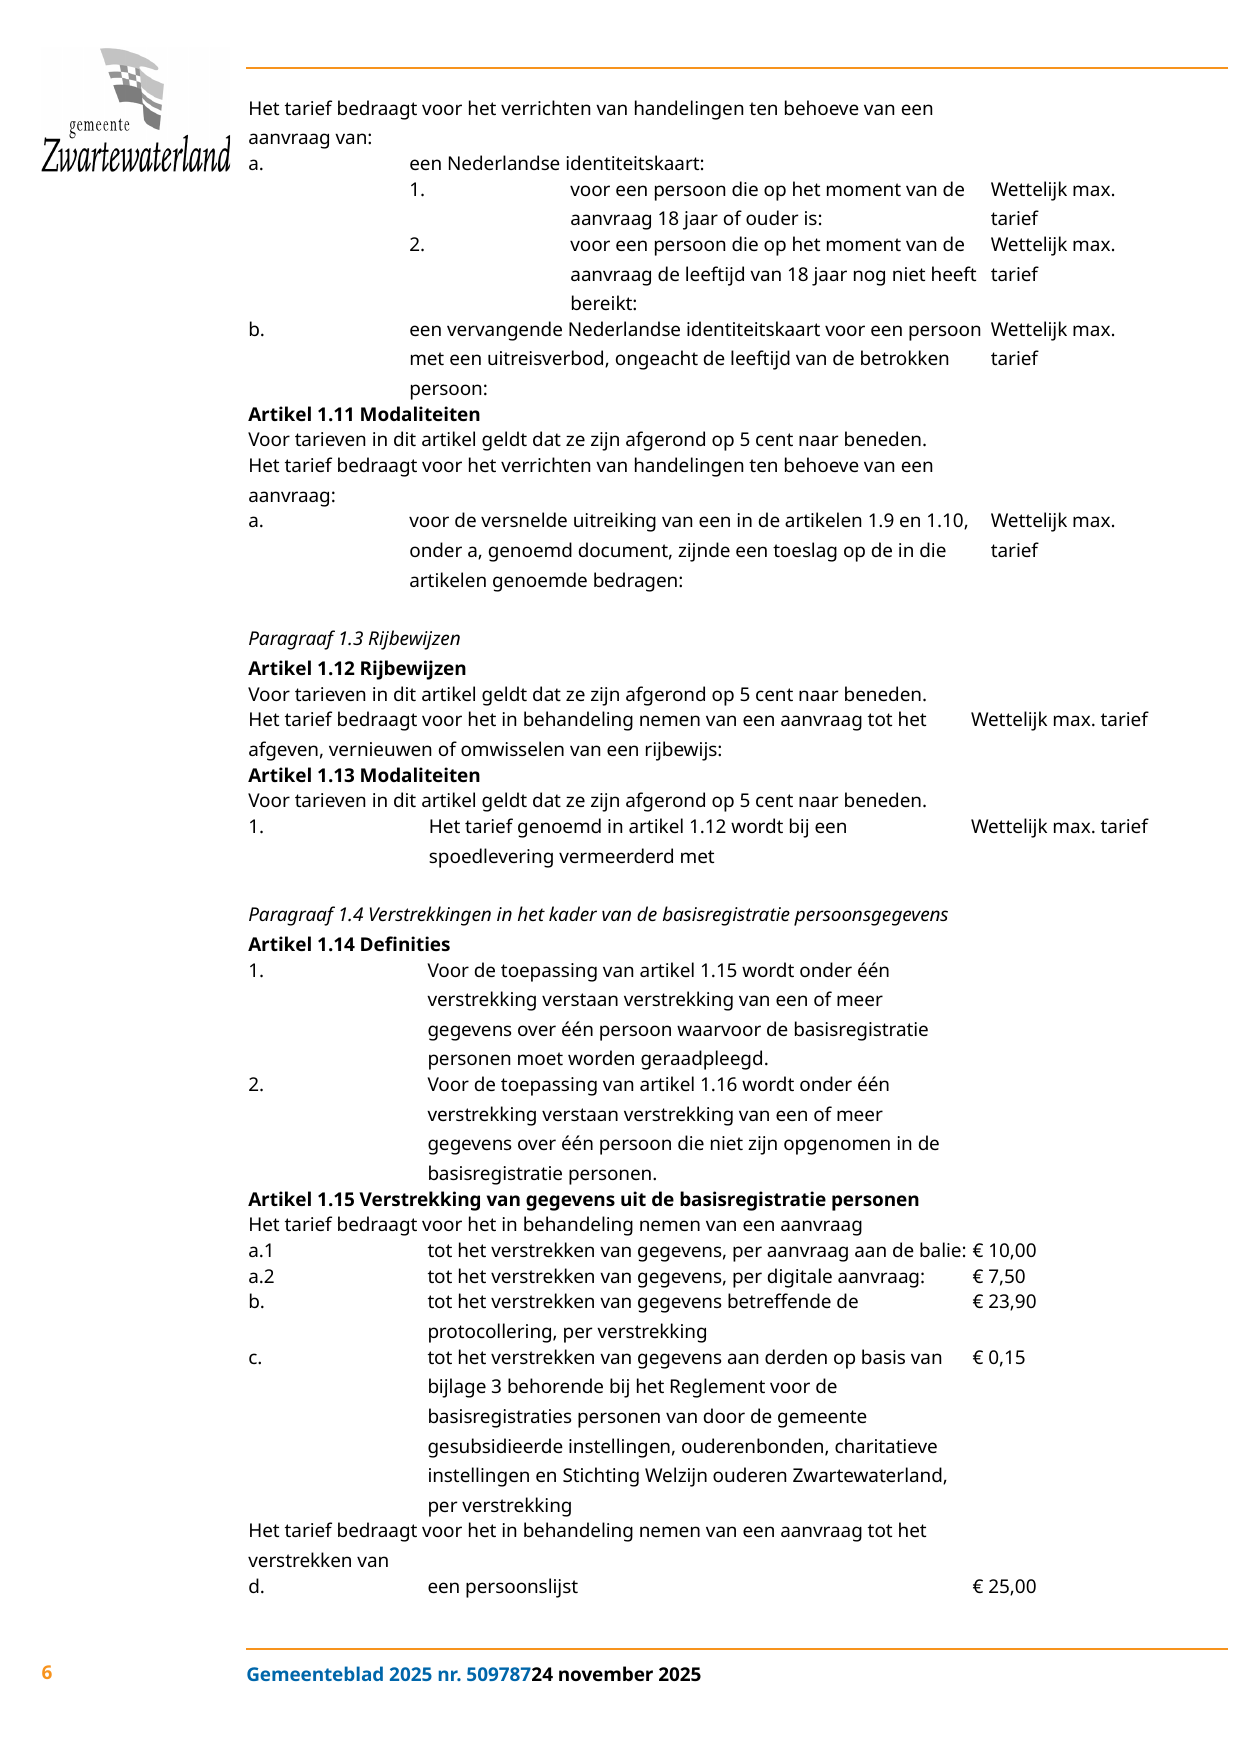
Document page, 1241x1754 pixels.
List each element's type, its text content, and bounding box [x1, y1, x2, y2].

table_cell [991, 427, 1152, 452]
table_cell [248, 176, 409, 231]
table_cell [971, 681, 1152, 707]
table_cell b. [248, 1289, 427, 1344]
table_cell Artikel 1.11 Modaliteiten [248, 401, 991, 427]
table_cell c. [248, 1344, 427, 1518]
table_cell Wettelijk max. tarief [991, 231, 1152, 316]
table_cell b. [248, 316, 409, 401]
table_cell Wettelijk max. tarief [971, 813, 1152, 869]
table_cell Wettelijk max. tarief [991, 508, 1152, 593]
table_cell Het tarief bedraagt voor het in behandeling nemen van een aanvraag tot het afgeven, vernieuwen of omwisselen van een rijbewijs: [248, 707, 971, 762]
table_cell Het tarief bedraagt voor het verrichten van handelingen ten behoeve van een aanvraag van: [248, 95, 991, 150]
table_cell Artikel 1.13 Modaliteiten [248, 762, 971, 788]
table_cell [991, 401, 1152, 427]
table_cell € 25,00 [973, 1573, 1152, 1599]
table_cell Het tarief bedraagt voor het in behandeling nemen van een aanvraag [248, 1212, 972, 1237]
table_cell Voor tarieven in dit artikel geldt dat ze zijn afgerond op 5 cent naar beneden. [248, 427, 991, 452]
table_cell [991, 95, 1152, 150]
table_cell Wettelijk max. tarief [991, 316, 1152, 401]
table_cell [991, 150, 1152, 176]
table_cell Wettelijk max. tarief [991, 176, 1152, 231]
table_cell een Nederlandse identiteitskaart: [409, 150, 991, 176]
table_cell [971, 762, 1152, 788]
table_cell € 23,90 [973, 1289, 1152, 1344]
table_cell Voor de toepassing van artikel 1.15 wordt onder één verstrekking verstaan verstrekking van een of meer gegevens over één persoon waarvoor de basisregistratie personen moet worden geraadpleegd. [427, 957, 972, 1071]
table_header [971, 655, 1152, 681]
table_cell [248, 231, 409, 316]
table_cell Voor tarieven in dit artikel geldt dat ze zijn afgerond op 5 cent naar beneden. [248, 788, 971, 813]
table_cell voor een persoon die op het moment van de aanvraag 18 jaar of ouder is: [570, 176, 991, 231]
table_header [973, 931, 1152, 957]
table_cell a.2 [248, 1263, 427, 1289]
table_cell Artikel 1.15 Verstrekking van gegevens uit de basisregistratie personen [248, 1186, 972, 1212]
table_cell [973, 1212, 1152, 1237]
table_cell € 10,00 [973, 1237, 1152, 1263]
table_cell [991, 453, 1152, 508]
table_cell tot het verstrekken van gegevens, per aanvraag aan de balie: [427, 1237, 972, 1263]
picture [41, 47, 231, 172]
table_cell € 0,15 [973, 1344, 1152, 1518]
table_cell a. [248, 150, 409, 176]
table_cell [973, 957, 1152, 1071]
table_cell 1. [409, 176, 570, 231]
table_cell tot het verstrekken van gegevens aan derden op basis van bijlage 3 behorende bij het Reglement voor de basisregistraties personen van door de gemeente gesubsidieerde instellingen, ouderenbonden, charitatieve instellingen en Stichting Welzijn ouderen Zwartewaterland, per verstrekking [427, 1344, 972, 1518]
table_cell Het tarief genoemd in artikel 1.12 wordt bij een spoedlevering vermeerderd met [429, 813, 971, 869]
table_header Artikel 1.14 Definities [248, 931, 972, 957]
table_cell a.1 [248, 1237, 427, 1263]
table_cell [971, 788, 1152, 813]
table_cell 1. [248, 813, 429, 869]
table_cell [973, 1071, 1152, 1186]
table_cell 1. [248, 957, 427, 1071]
table_cell tot het verstrekken van gegevens, per digitale aanvraag: [427, 1263, 972, 1289]
table_cell Het tarief bedraagt voor het in behandeling nemen van een aanvraag tot het verstrekken van [248, 1518, 972, 1573]
table_cell een vervangende Nederlandse identiteitskaart voor een persoon met een uitreisverbod, ongeacht de leeftijd van de betrokken persoon: [409, 316, 991, 401]
table_cell 2. [409, 231, 570, 316]
table_cell Het tarief bedraagt voor het verrichten van handelingen ten behoeve van een aanvraag: [248, 453, 991, 508]
table_cell d. [248, 1573, 427, 1599]
table_cell voor een persoon die op het moment van de aanvraag de leeftijd van 18 jaar nog niet heeft bereikt: [570, 231, 991, 316]
table_header Artikel 1.12 Rijbewijzen [248, 655, 971, 681]
text Paragraaf 1.3 Rijbewijzen [248, 625, 1152, 651]
table_cell tot het verstrekken van gegevens betreffende de protocollering, per verstrekking [427, 1289, 972, 1344]
table_cell Wettelijk max. tarief [971, 707, 1152, 762]
table_cell 2. [248, 1071, 427, 1186]
table_cell [973, 1186, 1152, 1212]
table_cell € 7,50 [973, 1263, 1152, 1289]
table_cell Voor de toepassing van artikel 1.16 wordt onder één verstrekking verstaan verstrekking van een of meer gegevens over één persoon die niet zijn opgenomen in de basisregistratie personen. [427, 1071, 972, 1186]
table_cell voor de versnelde uitreiking van een in de artikelen 1.9 en 1.10, onder a, genoemd document, zijnde een toeslag op de in die artikelen genoemde bedragen: [409, 508, 991, 593]
text Paragraaf 1.4 Verstrekkingen in het kader van de basisregistratie persoonsgegevens [248, 901, 1152, 927]
table_cell [973, 1518, 1152, 1573]
table_cell Voor tarieven in dit artikel geldt dat ze zijn afgerond op 5 cent naar beneden. [248, 681, 971, 707]
table_cell een persoonslijst [427, 1573, 972, 1599]
table_cell a. [248, 508, 409, 593]
